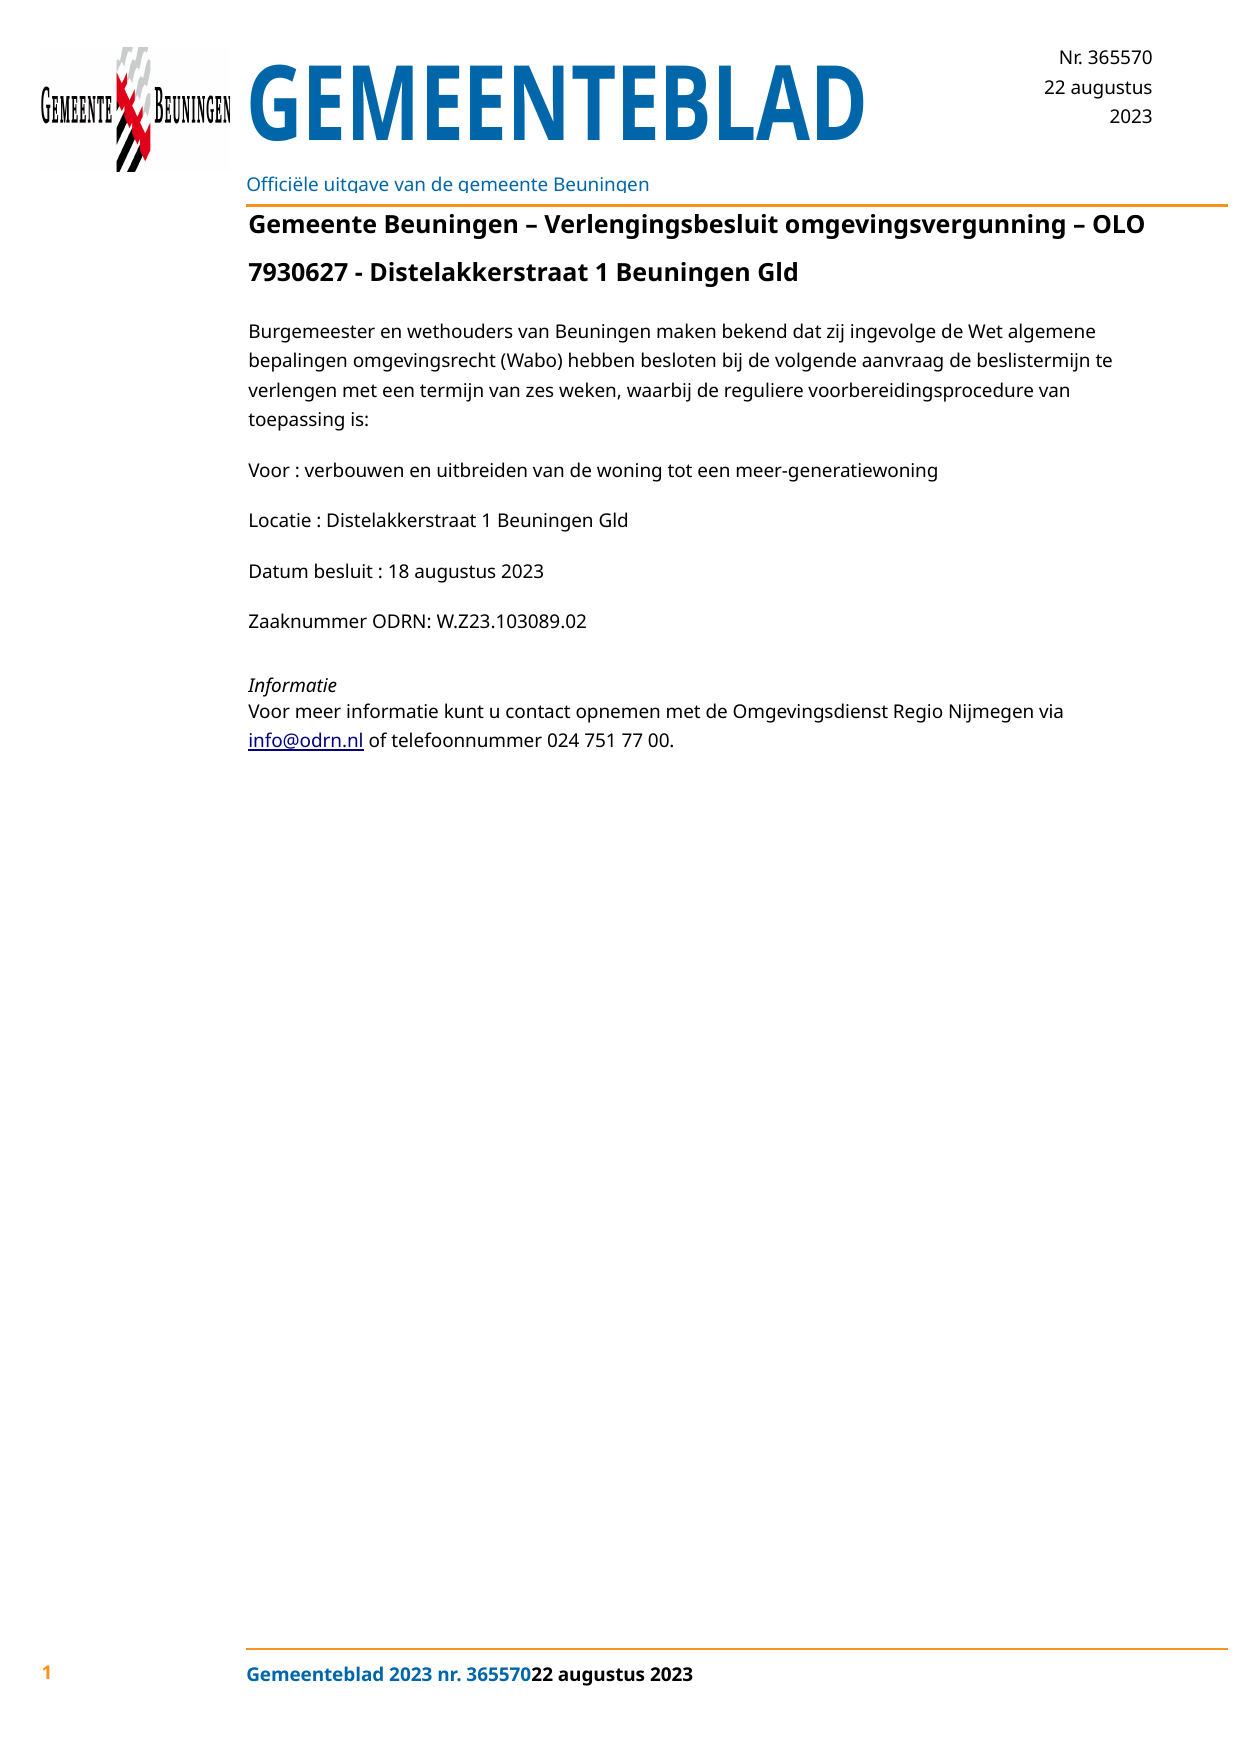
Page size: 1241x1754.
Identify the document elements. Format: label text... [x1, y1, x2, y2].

picture [41, 47, 231, 172]
text Informatie [248, 672, 1152, 698]
text Zaaknummer ODRN: W.Z23.103089.02 [248, 608, 1152, 634]
text Voor : verbouwen en uitbreiden van de woning tot een meer-generatiewoning [248, 457, 1152, 483]
text Locatie : Distelakkerstraat 1 Beuningen Gld [248, 507, 1152, 533]
text Burgemeester en wethouders van Beuningen maken bekend dat zij ingevolge de Wet algemene bepalingen omgevingsrecht (Wabo) hebben besloten bij de volgende aanvraag de beslistermijn te verlengen met een termijn van zes weken, waarbij de reguliere voorbereidingsprocedure van toepassing is: [248, 318, 1152, 432]
text Datum besluit : 18 augustus 2023 [248, 558, 1152, 584]
text Gemeente Beuningen – Verlengingsbesluit omgevingsvergunning – OLO 7930627 - Distelakkerstraat 1 Beuningen Gld [248, 207, 1152, 288]
text Voor meer informatie kunt u contact opnemen met de Omgevingsdienst Regio Nijmegen via info@odrn.nl of telefoonnummer 024 751 77 00. [248, 698, 1152, 753]
